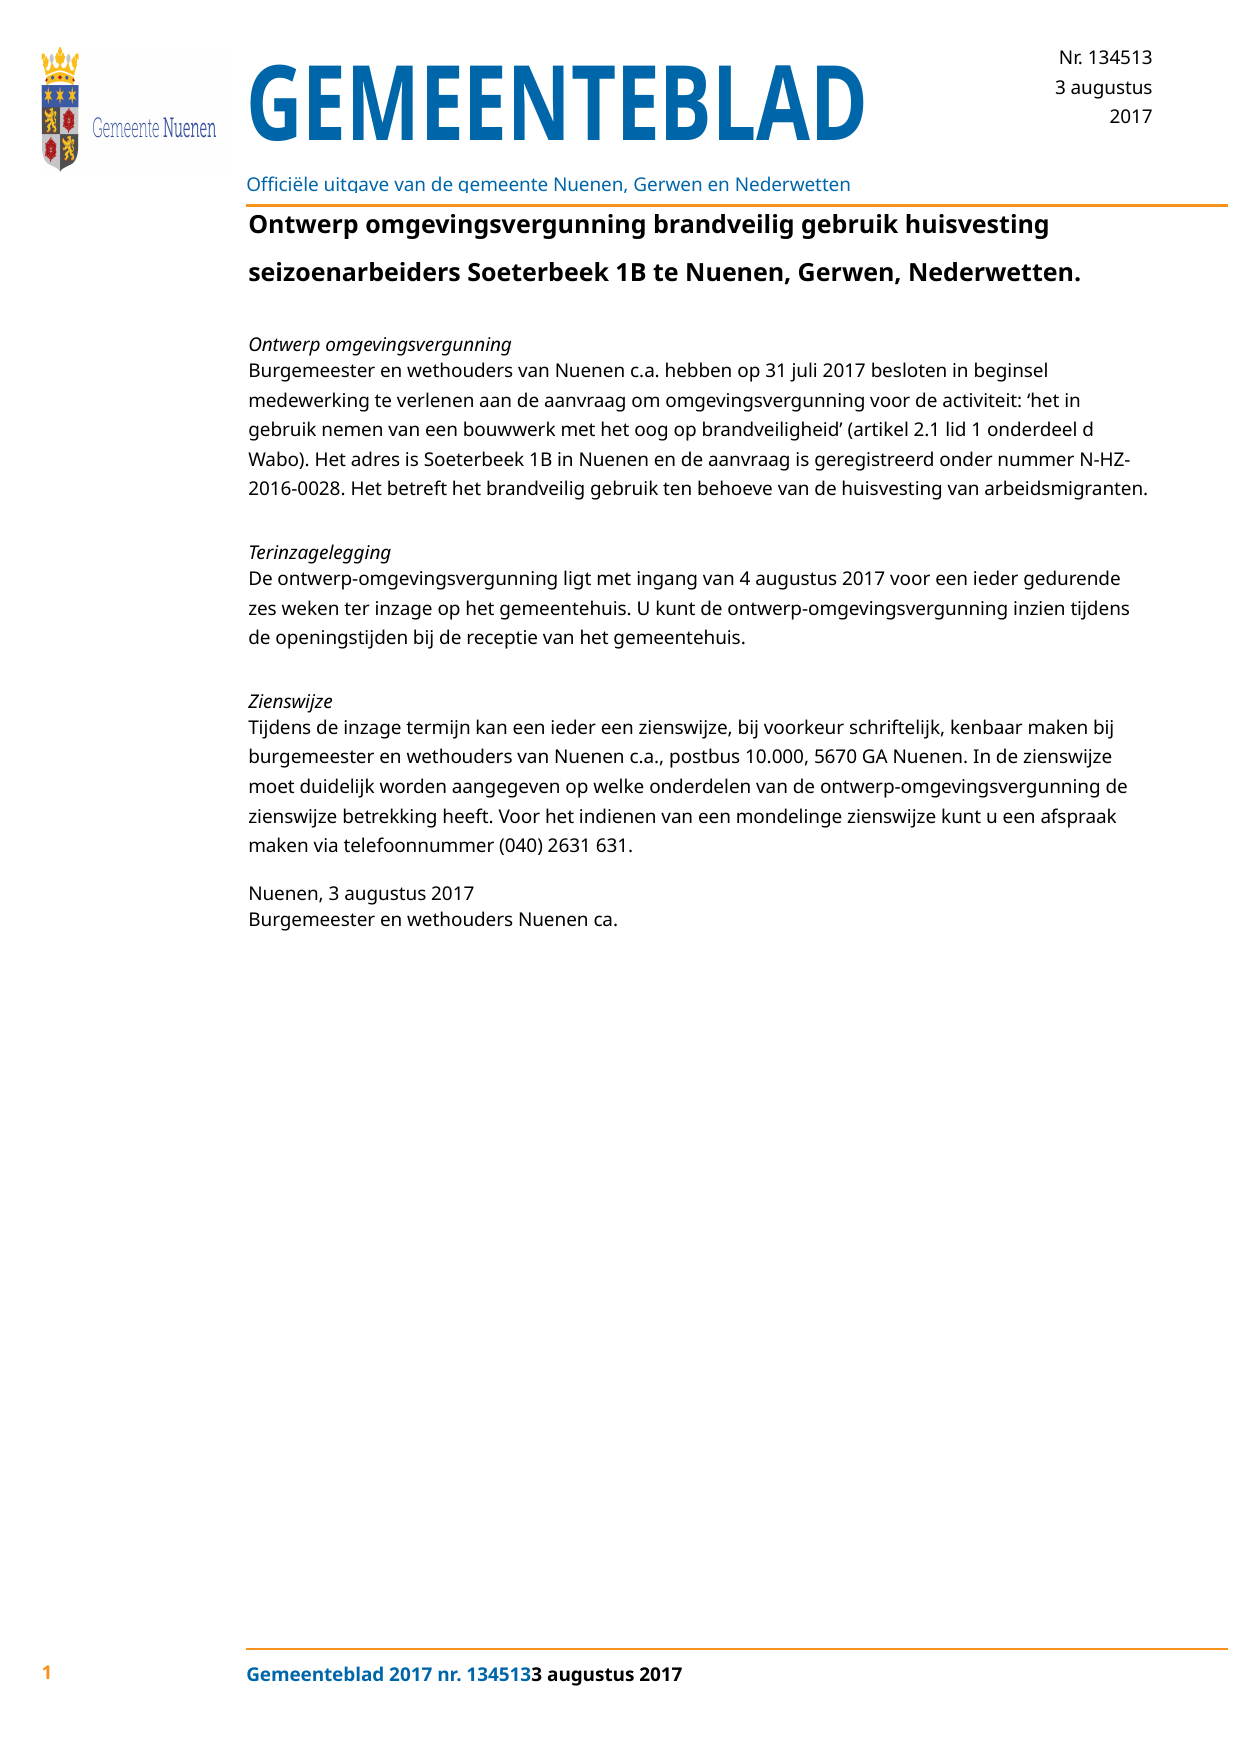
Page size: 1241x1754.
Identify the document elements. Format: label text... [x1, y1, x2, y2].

picture [41, 47, 231, 172]
text De ontwerp-omgevingsvergunning ligt met ingang van 4 augustus 2017 voor een ieder gedurende zes weken ter inzage op het gemeentehuis. U kunt de ontwerp-omgevingsvergunning inzien tijdens de openingstijden bij de receptie van het gemeentehuis. [248, 565, 1152, 650]
text Zienswijze [248, 688, 1152, 714]
text Ontwerp omgevingsvergunning [248, 331, 1152, 357]
text Tijdens de inzage termijn kan een ieder een zienswijze, bij voorkeur schriftelijk, kenbaar maken bij burgemeester en wethouders van Nuenen c.a., postbus 10.000, 5670 GA Nuenen. In de zienswijze moet duidelijk worden aangegeven op welke onderdelen van de ontwerp-omgevingsvergunning de zienswijze betrekking heeft. Voor het indienen van een mondelinge zienswijze kunt u een afspraak maken via telefoonnummer (040) 2631 631. [248, 714, 1152, 858]
text Nuenen, 3 augustus 2017 [248, 880, 1152, 906]
text Terinzagelegging [248, 539, 1152, 565]
text Ontwerp omgevingsvergunning brandveilig gebruik huisvesting seizoenarbeiders Soeterbeek 1B te Nuenen, Gerwen, Nederwetten. [248, 207, 1152, 288]
text Burgemeester en wethouders van Nuenen c.a. hebben op 31 juli 2017 besloten in beginsel medewerking te verlenen aan de aanvraag om omgevingsvergunning voor de activiteit: ‘het in gebruik nemen van een bouwwerk met het oog op brandveiligheid’ (artikel 2.1 lid 1 onderdeel d Wabo). Het adres is Soeterbeek 1B in Nuenen en de aanvraag is geregistreerd onder nummer N-HZ-2016-0028. Het betreft het brandveilig gebruik ten behoeve van de huisvesting van arbeidsmigranten. [248, 357, 1152, 501]
text Burgemeester en wethouders Nuenen ca. [248, 906, 1152, 932]
